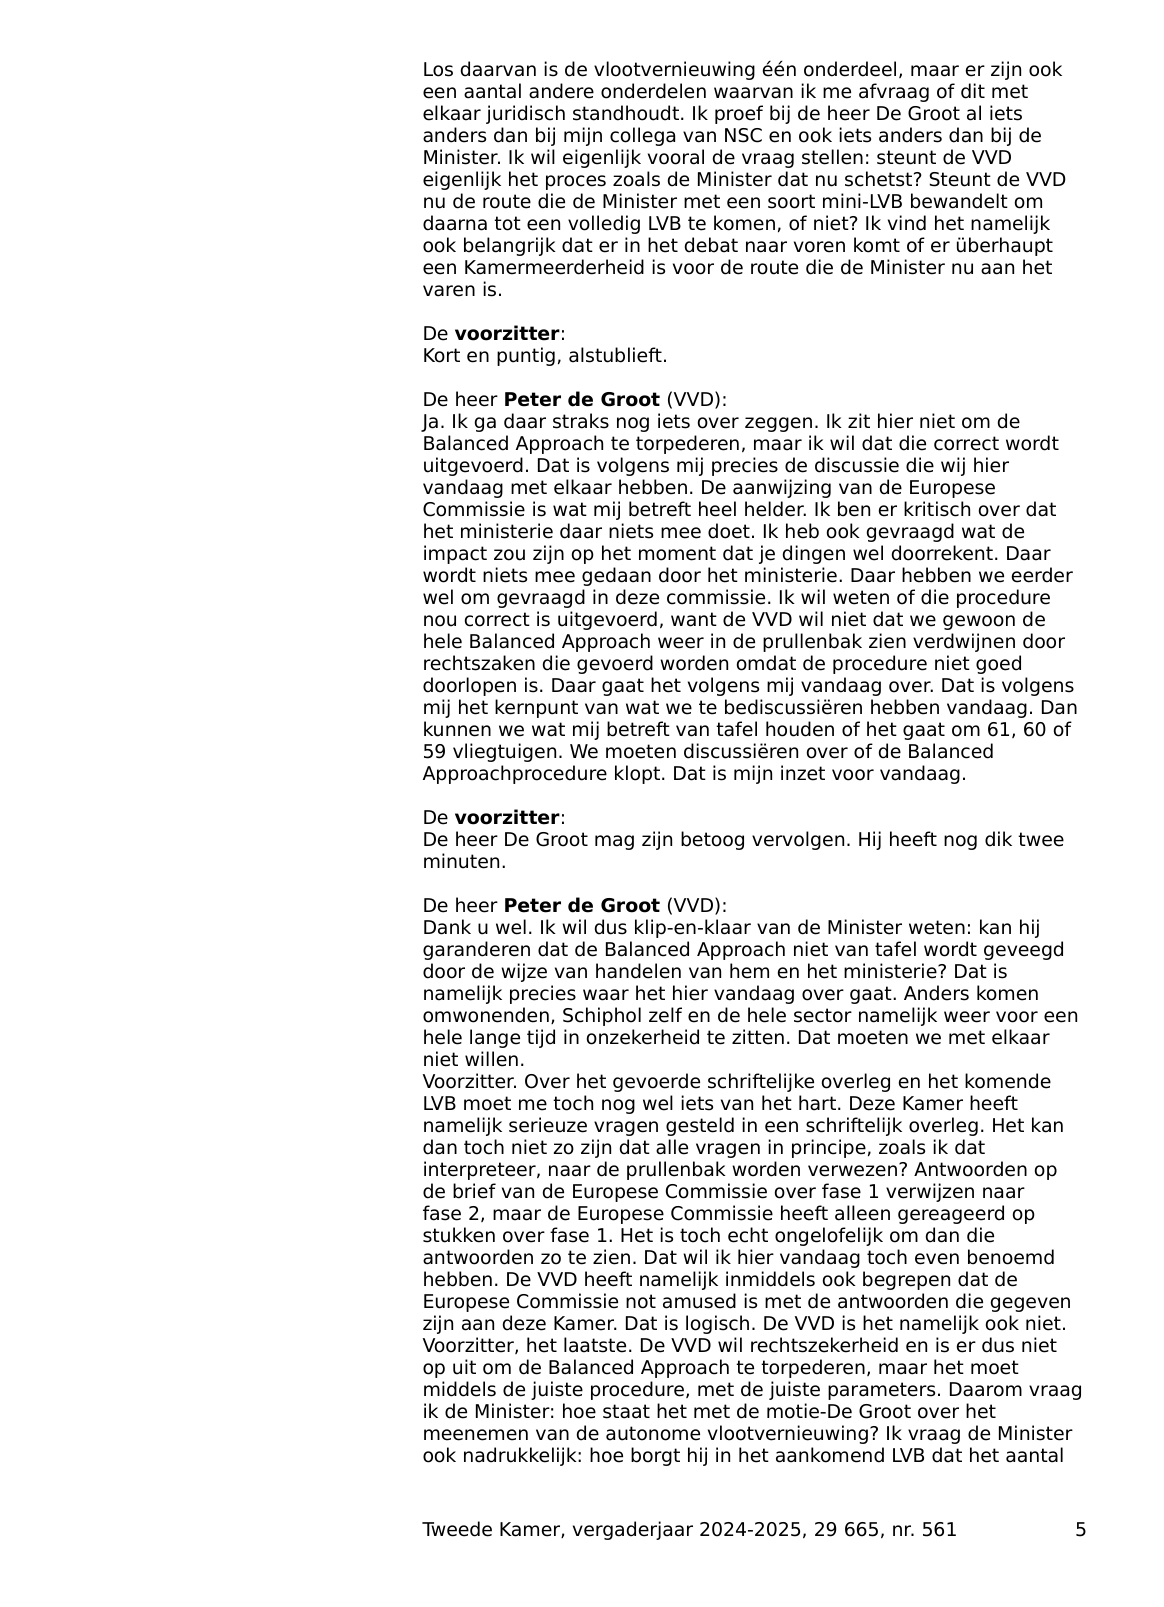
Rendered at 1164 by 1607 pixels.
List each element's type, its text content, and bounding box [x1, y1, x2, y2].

text Voorzitter, het laatste. De VVD wil rechtszekerheid en is er dus niet op uit om de Balanced Approach te torpederen, maar het moet middels de juiste procedure, met de juiste parameters. Daarom vraag ik de Minister: hoe staat het met de motie-De Groot over het meenemen van de autonome vlootvernieuwing? Ik vraag de Minister ook nadrukkelijk: hoe borgt hij in het aankomend LVB dat het aantal [422, 1335, 1087, 1467]
text Voorzitter. Over het gevoerde schriftelijke overleg en het komende LVB moet me toch nog wel iets van het hart. Deze Kamer heeft namelijk serieuze vragen gesteld in een schriftelijk overleg. Het kan dan toch niet zo zijn dat alle vragen in principe, zoals ik dat interpreteer, naar de prullenbak worden verwezen? Antwoorden op de brief van de Europese Commissie over fase 1 verwijzen naar fase 2, maar de Europese Commissie heeft alleen gereageerd op stukken over fase 1. Het is toch echt ongelofelijk om dan die antwoorden zo te zien. Dat wil ik hier vandaag toch even benoemd hebben. De VVD heeft namelijk inmiddels ook begrepen dat de Europese Commissie not amused is met de antwoorden die gegeven zijn aan deze Kamer. Dat is logisch. De VVD is het namelijk ook niet. [422, 1071, 1087, 1335]
text Ja. Ik ga daar straks nog iets over zeggen. Ik zit hier niet om de Balanced Approach te torpederen, maar ik wil dat die correct wordt uitgevoerd. Dat is volgens mij precies de discussie die wij hier vandaag met elkaar hebben. De aanwijzing van de Europese Commissie is wat mij betreft heel helder. Ik ben er kritisch over dat het ministerie daar niets mee doet. Ik heb ook gevraagd wat de impact zou zijn op het moment dat je dingen wel doorrekent. Daar wordt niets mee gedaan door het ministerie. Daar hebben we eerder wel om gevraagd in deze commissie. Ik wil weten of die procedure nou correct is uitgevoerd, want de VVD wil niet dat we gewoon de hele Balanced Approach weer in de prullenbak zien verdwijnen door rechtszaken die gevoerd worden omdat de procedure niet goed doorlopen is. Daar gaat het volgens mij vandaag over. Dat is volgens mij het kernpunt van wat we te bediscussiëren hebben vandaag. Dan kunnen we wat mij betreft van tafel houden of het gaat om 61, 60 of 59 vliegtuigen. We moeten discussiëren over of de Balanced Approachprocedure klopt. Dat is mijn inzet voor vandaag. [422, 411, 1087, 785]
text Los daarvan is de vlootvernieuwing één onderdeel, maar er zijn ook een aantal andere onderdelen waarvan ik me afvraag of dit met elkaar juridisch standhoudt. Ik proef bij de heer De Groot al iets anders dan bij mijn collega van NSC en ook iets anders dan bij de Minister. Ik wil eigenlijk vooral de vraag stellen: steunt de VVD eigenlijk het proces zoals de Minister dat nu schetst? Steunt de VVD nu de route die de Minister met een soort mini-LVB bewandelt om daarna tot een volledig LVB te komen, of niet? Ik vind het namelijk ook belangrijk dat er in het debat naar voren komt of er überhaupt een Kamermeerderheid is voor de route die de Minister nu aan het varen is. [422, 59, 1087, 301]
text De voorzitter: [422, 323, 1087, 345]
text De heer De Groot mag zijn betoog vervolgen. Hij heeft nog dik twee minuten. [422, 829, 1087, 873]
text De heer Peter de Groot (VVD): [422, 389, 1087, 411]
text Dank u wel. Ik wil dus klip-en-klaar van de Minister weten: kan hij garanderen dat de Balanced Approach niet van tafel wordt geveegd door de wijze van handelen van hem en het ministerie? Dat is namelijk precies waar het hier vandaag over gaat. Anders komen omwonenden, Schiphol zelf en de hele sector namelijk weer voor een hele lange tijd in onzekerheid te zitten. Dat moeten we met elkaar niet willen. [422, 917, 1087, 1071]
text Kort en puntig, alstublieft. [422, 345, 1087, 367]
text De voorzitter: [422, 807, 1087, 829]
text De heer Peter de Groot (VVD): [422, 895, 1087, 917]
